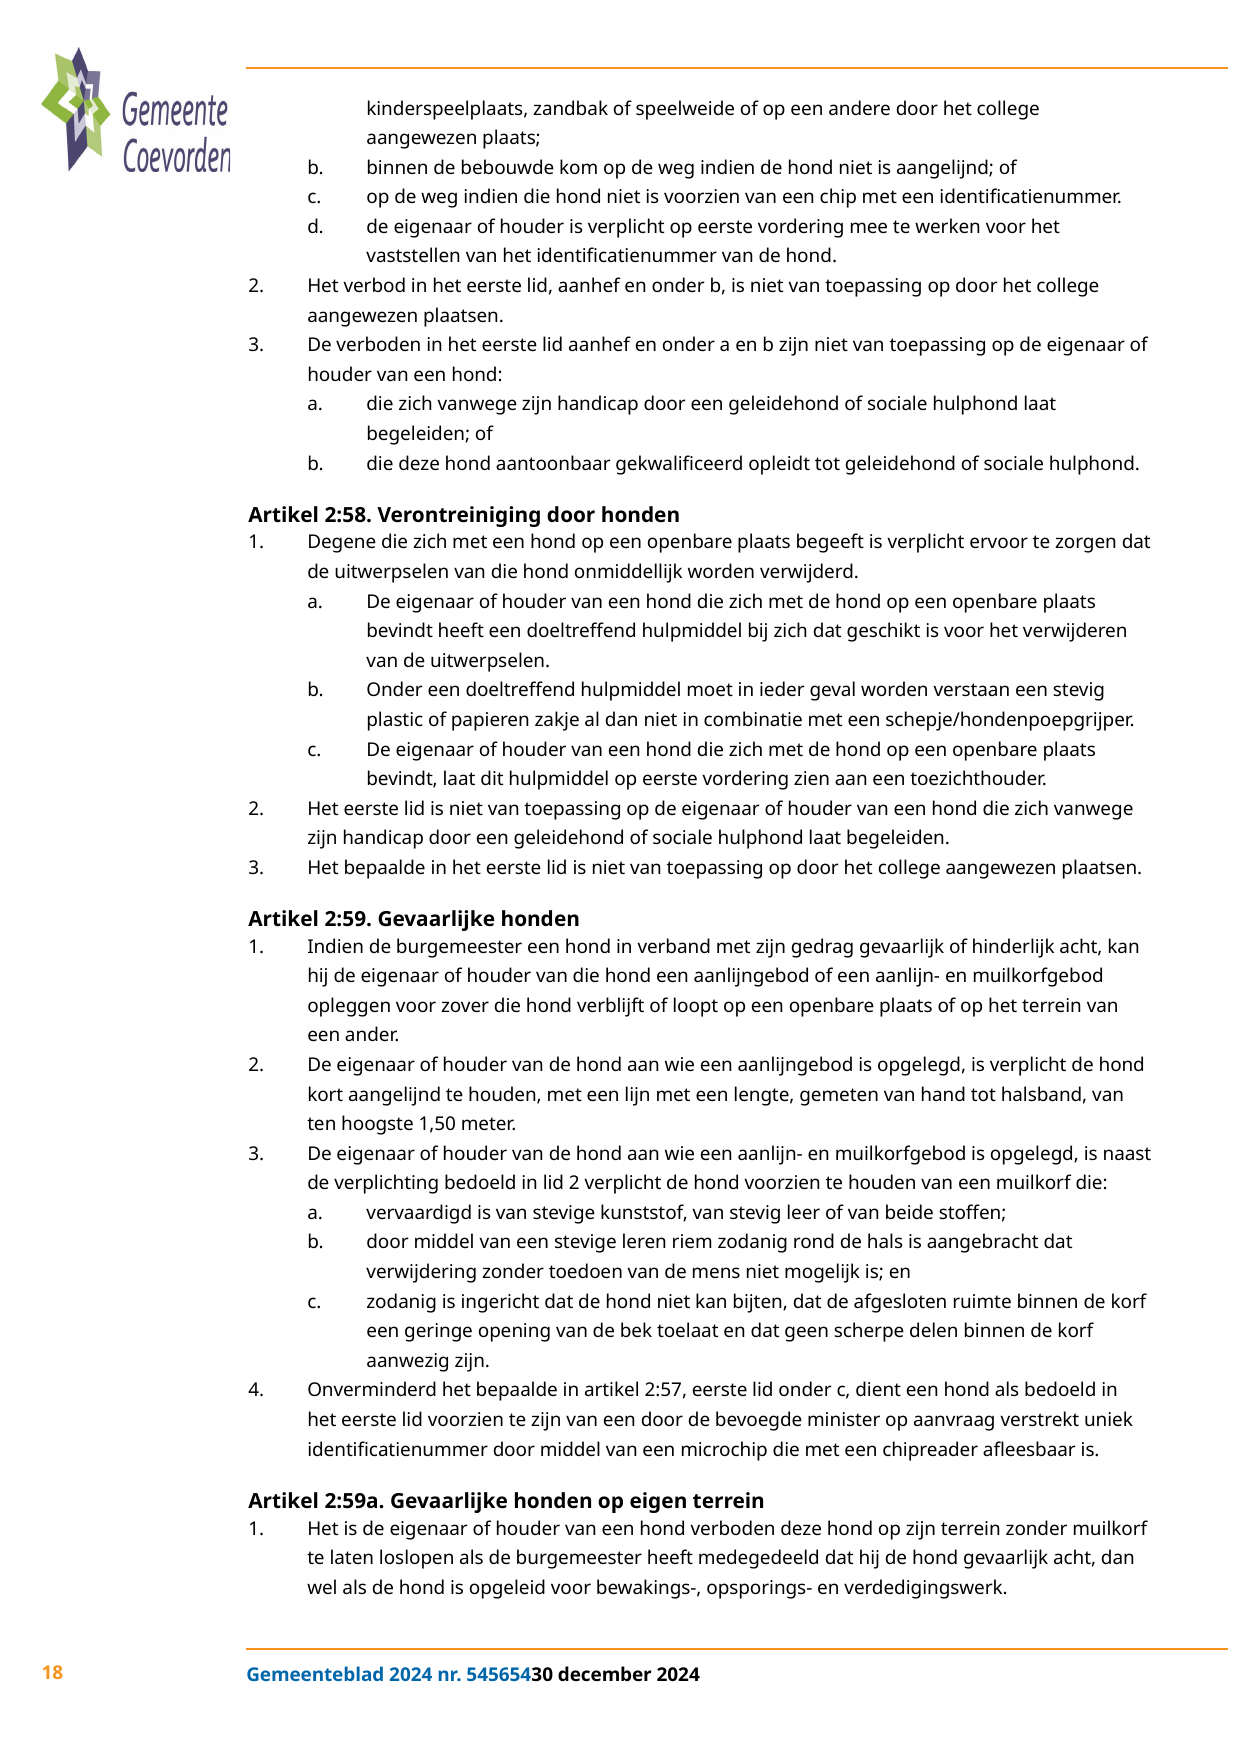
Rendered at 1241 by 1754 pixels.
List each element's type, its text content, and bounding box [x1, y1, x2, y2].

list Het bepaalde in het eerste lid is niet van toepassing op door het college aangewezen plaatsen. [248, 854, 1152, 880]
text Artikel 2:59. Gevaarlijke honden [248, 904, 1152, 933]
list Indien de burgemeester een hond in verband met zijn gedrag gevaarlijk of hinderlijk acht, kan hij de eigenaar of houder van die hond een aanlijngebod of een aanlijn- en muilkorfgebod opleggen voor zover die hond verblijft of loopt op een openbare plaats of op het terrein van een ander. [248, 933, 1152, 1047]
list die zich vanwege zijn handicap door een geleidehond of sociale hulphond laat begeleiden; of [307, 391, 1152, 446]
list De eigenaar of houder van een hond die zich met de hond op een openbare plaats bevindt heeft een doeltreffend hulpmiddel bij zich dat geschikt is voor het verwijderen van de uitwerpselen. [307, 588, 1152, 673]
list Degene die zich met een hond op een openbare plaats begeeft is verplicht ervoor te zorgen dat de uitwerpselen van die hond onmiddellijk worden verwijderd. [248, 529, 1152, 584]
list op de weg indien die hond niet is voorzien van een chip met een identificatienummer. [307, 183, 1152, 209]
text Artikel 2:58. Verontreiniging door honden [248, 500, 1152, 529]
list Het is de eigenaar of houder van een hond verboden deze hond op zijn terrein zonder muilkorf te laten loslopen als de burgemeester heeft medegedeeld dat hij de hond gevaarlijk acht, dan wel als de hond is opgeleid voor bewakings-, opsporings- en verdedigingswerk. [248, 1515, 1152, 1599]
list Onder een doeltreffend hulpmiddel moet in ieder geval worden verstaan een stevig plastic of papieren zakje al dan niet in combinatie met een schepje/hondenpoepgrijper. [307, 677, 1152, 732]
list Het eerste lid is niet van toepassing op de eigenaar of houder van een hond die zich vanwege zijn handicap door een geleidehond of sociale hulphond laat begeleiden. [248, 795, 1152, 850]
text Artikel 2:59a. Gevaarlijke honden op eigen terrein [248, 1486, 1152, 1515]
list De verboden in het eerste lid aanhef en onder a en b zijn niet van toepassing op de eigenaar of houder van een hond: [248, 331, 1152, 387]
list Onverminderd het bepaalde in artikel 2:57, eerste lid onder c, dient een hond als bedoeld in het eerste lid voorzien te zijn van een door de bevoegde minister op aanvraag verstrekt uniek identificatienummer door middel van een microchip die met een chipreader afleesbaar is. [248, 1377, 1152, 1462]
list die deze hond aantoonbaar gekwalificeerd opleidt tot geleidehond of sociale hulphond. [307, 450, 1152, 476]
list De eigenaar of houder van de hond aan wie een aanlijngebod is opgelegd, is verplicht de hond kort aangelijnd te houden, met een lijn met een lengte, gemeten van hand tot halsband, van ten hoogste 1,50 meter. [248, 1051, 1152, 1136]
list Het verbod in het eerste lid, aanhef en onder b, is niet van toepassing op door het college aangewezen plaatsen. [248, 272, 1152, 328]
picture [41, 47, 231, 172]
list door middel van een stevige leren riem zodanig rond de hals is aangebracht dat verwijdering zonder toedoen van de mens niet mogelijk is; en [307, 1229, 1152, 1284]
list zodanig is ingericht dat de hond niet kan bijten, dat de afgesloten ruimte binnen de korf een geringe opening van de bek toelaat en dat geen scherpe delen binnen de korf aanwezig zijn. [307, 1288, 1152, 1373]
list de eigenaar of houder is verplicht op eerste vordering mee te werken voor het vaststellen van het identificatienummer van de hond. [307, 213, 1152, 268]
list kinderspeelplaats, zandbak of speelweide of op een andere door het college aangewezen plaats; [307, 95, 1152, 150]
list vervaardigd is van stevige kunststof, van stevig leer of van beide stoffen; [307, 1199, 1152, 1225]
list binnen de bebouwde kom op de weg indien de hond niet is aangelijnd; of [307, 154, 1152, 180]
list De eigenaar of houder van een hond die zich met de hond op een openbare plaats bevindt, laat dit hulpmiddel op eerste vordering zien aan een toezichthouder. [307, 736, 1152, 791]
list De eigenaar of houder van de hond aan wie een aanlijn- en muilkorfgebod is opgelegd, is naast de verplichting bedoeld in lid 2 verplicht de hond voorzien te houden van een muilkorf die: [248, 1140, 1152, 1195]
